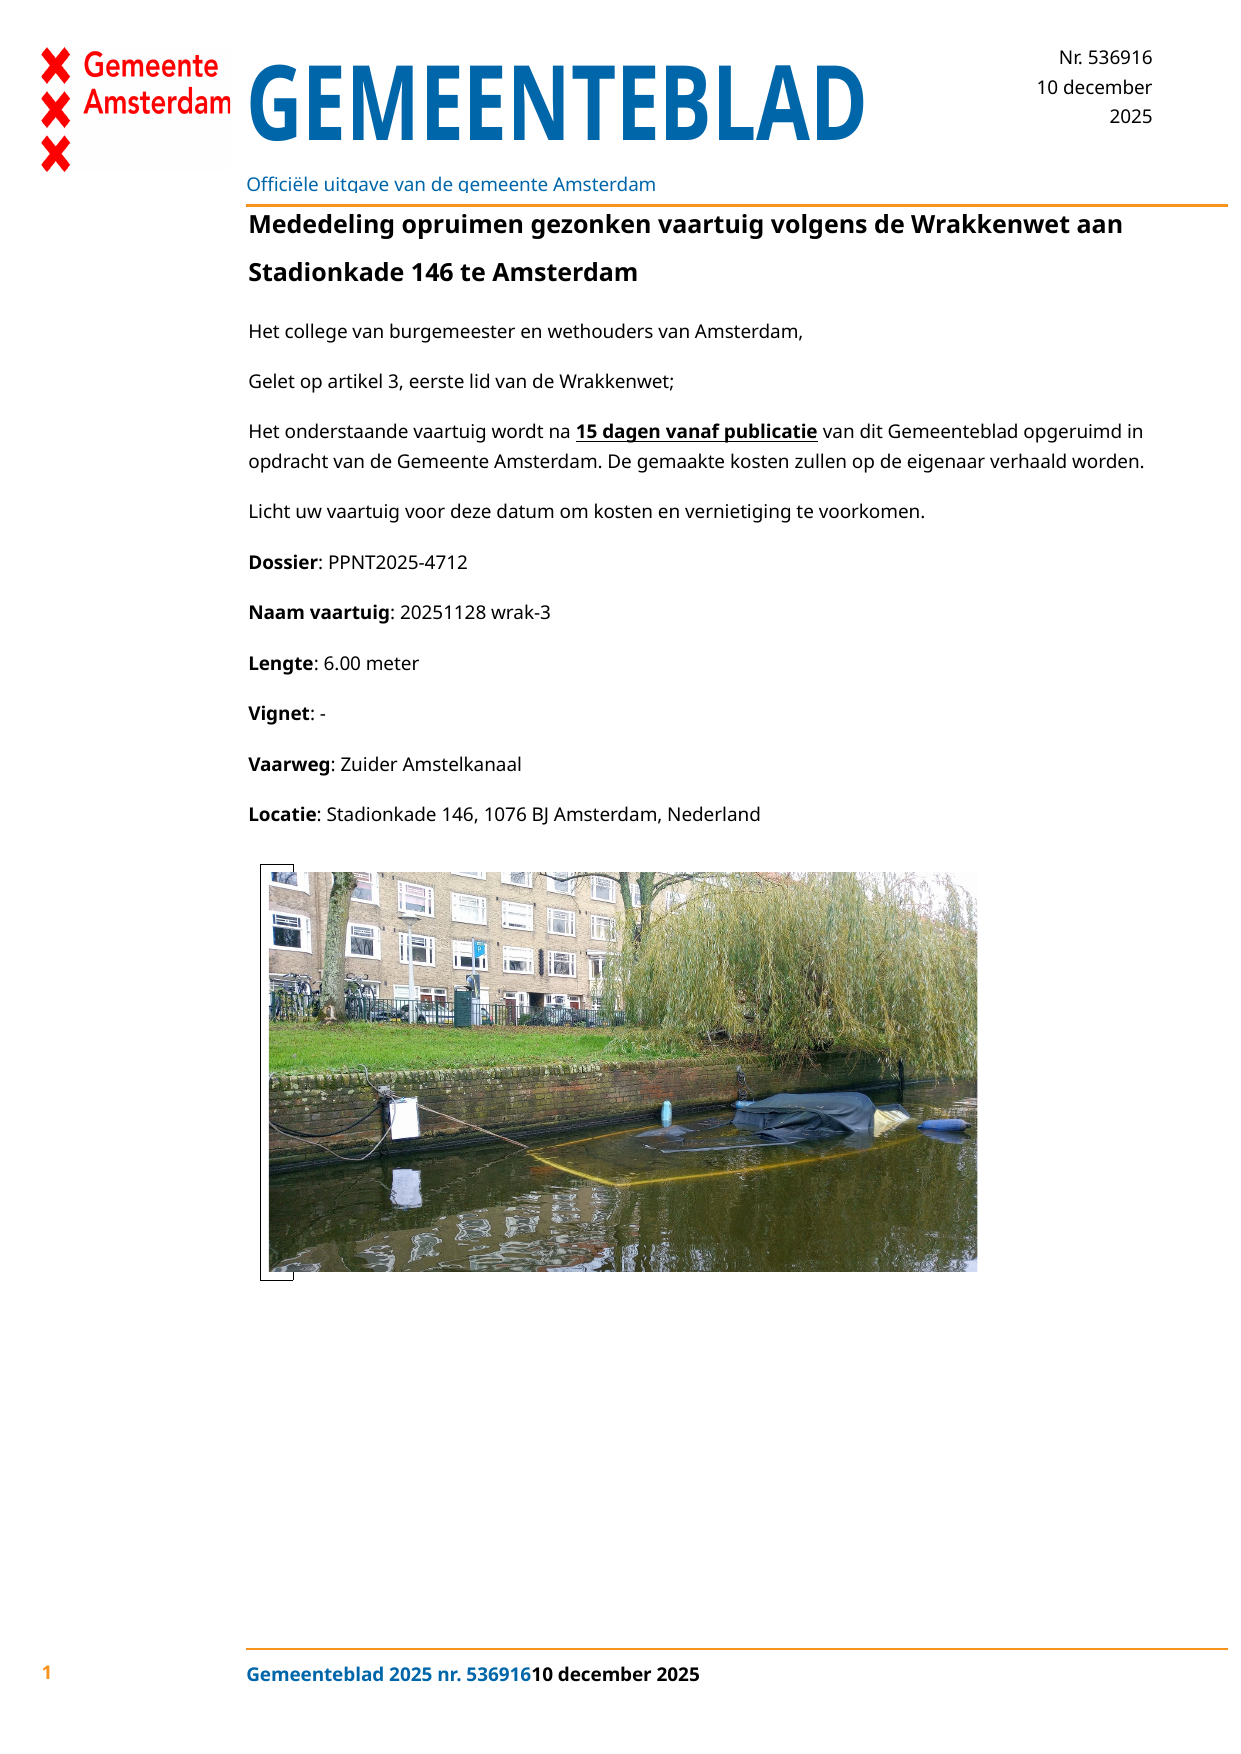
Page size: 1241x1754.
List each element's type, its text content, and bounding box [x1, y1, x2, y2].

text Naam vaartuig: 20251128 wrak-3 [248, 599, 1152, 625]
text Lengte: 6.00 meter [248, 650, 1152, 676]
text Vignet: - [248, 700, 1152, 726]
text Het onderstaande vaartuig wordt na 15 dagen vanaf publicatie van dit Gemeenteblad opgeruimd in opdracht van de Gemeente Amsterdam. De gemaakte kosten zullen op de eigenaar verhaald worden. [248, 419, 1152, 474]
picture [268, 872, 978, 1272]
text Mededeling opruimen gezonken vaartuig volgens de Wrakkenwet aan Stadionkade 146 te Amsterdam [248, 207, 1152, 288]
text Het college van burgemeester en wethouders van Amsterdam, [248, 318, 1152, 344]
text Vaarweg: Zuider Amstelkanaal [248, 751, 1152, 777]
text Locatie: Stadionkade 146, 1076 BJ Amsterdam, Nederland [248, 801, 1152, 827]
text Dossier: PPNT2025-4712 [248, 549, 1152, 575]
text Licht uw vaartuig voor deze datum om kosten en vernietiging te voorkomen. [248, 499, 1152, 524]
picture [41, 47, 231, 172]
text Gelet op artikel 3, eerste lid van de Wrakkenwet; [248, 368, 1152, 394]
